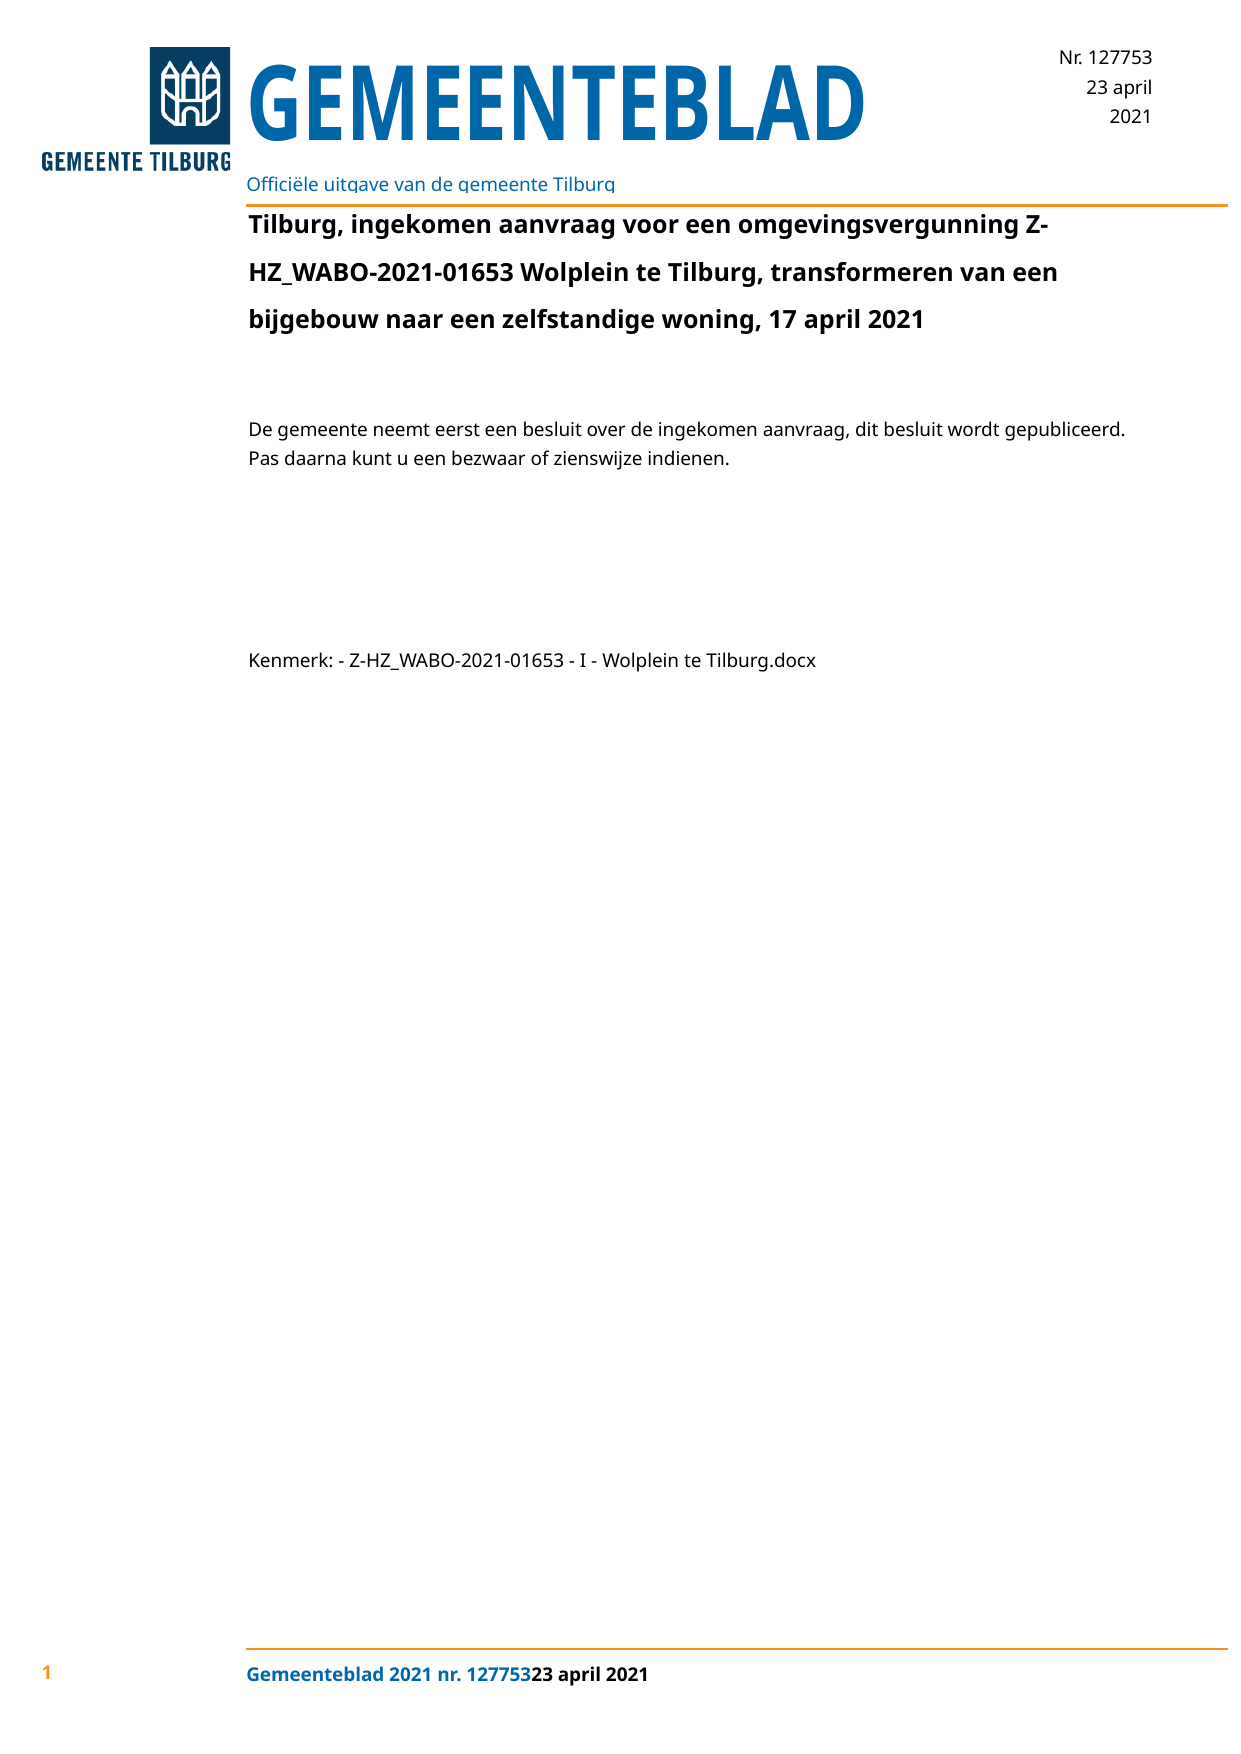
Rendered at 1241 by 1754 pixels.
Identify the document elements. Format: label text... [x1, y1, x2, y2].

text De gemeente neemt eerst een besluit over de ingekomen aanvraag, dit besluit wordt gepubliceerd. Pas daarna kunt u een bezwaar of zienswijze indienen. [248, 416, 1152, 471]
text Tilburg, ingekomen aanvraag voor een omgevingsvergunning Z-HZ_WABO-2021-01653 Wolplein te Tilburg, transformeren van een bijgebouw naar een zelfstandige woning, 17 april 2021 [248, 207, 1152, 336]
text Kenmerk: - Z-HZ_WABO-2021-01653 - I - Wolplein te Tilburg.docx [248, 647, 1152, 673]
picture [41, 47, 231, 172]
